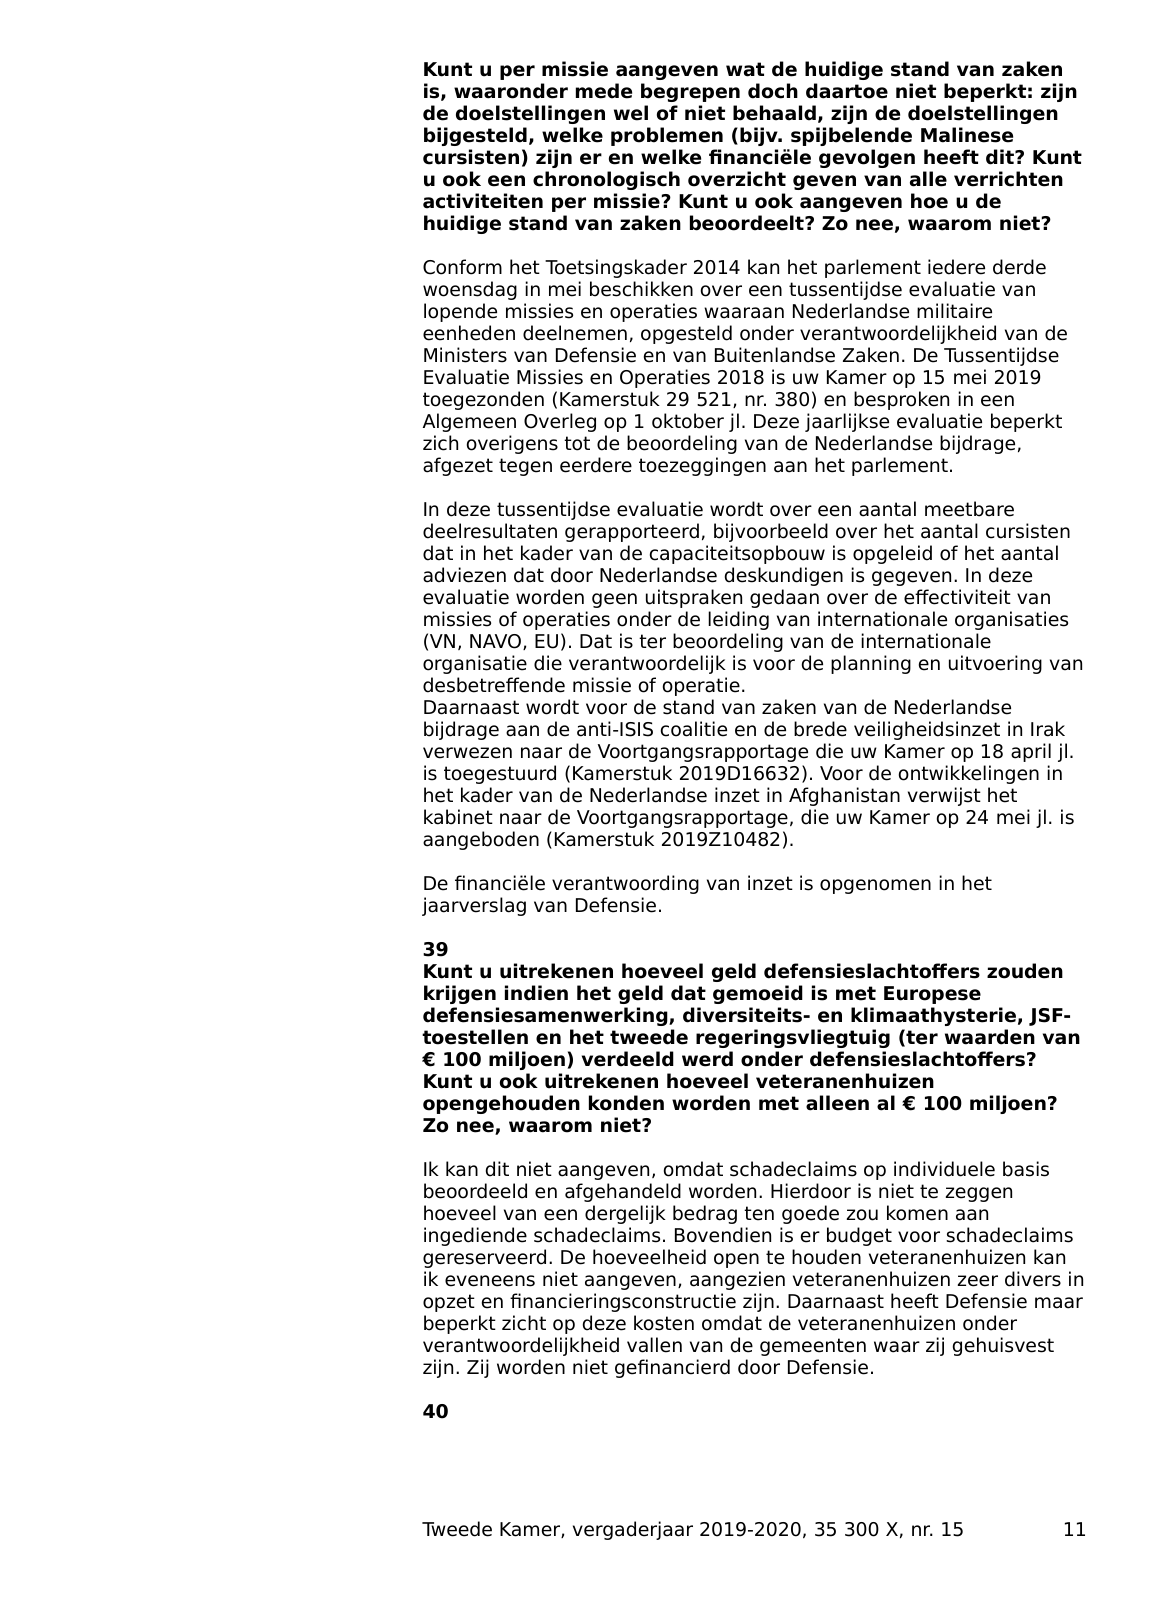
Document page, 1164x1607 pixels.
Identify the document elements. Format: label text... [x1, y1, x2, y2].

text 39 [422, 939, 1087, 961]
text Daarnaast wordt voor de stand van zaken van de Nederlandse bijdrage aan de anti-ISIS coalitie en de brede veiligheidsinzet in Irak verwezen naar de Voortgangsrapportage die uw Kamer op 18 april jl. is toegestuurd (Kamerstuk 2019D16632). Voor de ontwikkelingen in het kader van de Nederlandse inzet in Afghanistan verwijst het kabinet naar de Voortgangsrapportage, die uw Kamer op 24 mei jl. is aangeboden (Kamerstuk 2019Z10482). [422, 697, 1087, 851]
text Ik kan dit niet aangeven, omdat schadeclaims op individuele basis beoordeeld en afgehandeld worden. Hierdoor is niet te zeggen hoeveel van een dergelijk bedrag ten goede zou komen aan ingediende schadeclaims. Bovendien is er budget voor schadeclaims gereserveerd. De hoeveelheid open te houden veteranenhuizen kan ik eveneens niet aangeven, aangezien veteranenhuizen zeer divers in opzet en financieringsconstructie zijn. Daarnaast heeft Defensie maar beperkt zicht op deze kosten omdat de veteranenhuizen onder verantwoordelijkheid vallen van de gemeenten waar zij gehuisvest zijn. Zij worden niet gefinancierd door Defensie. [422, 1159, 1087, 1379]
text Kunt u uitrekenen hoeveel geld defensieslachtoffers zouden krijgen indien het geld dat gemoeid is met Europese defensiesamenwerking, diversiteits- en klimaathysterie, JSF-toestellen en het tweede regeringsvliegtuig (ter waarden van € 100 miljoen) verdeeld werd onder defensieslachtoffers? Kunt u ook uitrekenen hoeveel veteranenhuizen opengehouden konden worden met alleen al € 100 miljoen? Zo nee, waarom niet? [422, 961, 1087, 1137]
text 40 [422, 1401, 1087, 1423]
text Kunt u per missie aangeven wat de huidige stand van zaken is, waaronder mede begrepen doch daartoe niet beperkt: zijn de doelstellingen wel of niet behaald, zijn de doelstellingen bijgesteld, welke problemen (bijv. spijbelende Malinese cursisten) zijn er en welke financiële gevolgen heeft dit? Kunt u ook een chronologisch overzicht geven van alle verrichten activiteiten per missie? Kunt u ook aangeven hoe u de huidige stand van zaken beoordeelt? Zo nee, waarom niet? [422, 59, 1087, 235]
text Conform het Toetsingskader 2014 kan het parlement iedere derde woensdag in mei beschikken over een tussentijdse evaluatie van lopende missies en operaties waaraan Nederlandse militaire eenheden deelnemen, opgesteld onder verantwoordelijkheid van de Ministers van Defensie en van Buitenlandse Zaken. De Tussentijdse Evaluatie Missies en Operaties 2018 is uw Kamer op 15 mei 2019 toegezonden (Kamerstuk 29 521, nr. 380) en besproken in een Algemeen Overleg op 1 oktober jl. Deze jaarlijkse evaluatie beperkt zich overigens tot de beoordeling van de Nederlandse bijdrage, afgezet tegen eerdere toezeggingen aan het parlement. [422, 257, 1087, 477]
text In deze tussentijdse evaluatie wordt over een aantal meetbare deelresultaten gerapporteerd, bijvoorbeeld over het aantal cursisten dat in het kader van de capaciteitsopbouw is opgeleid of het aantal adviezen dat door Nederlandse deskundigen is gegeven. In deze evaluatie worden geen uitspraken gedaan over de effectiviteit van missies of operaties onder de leiding van internationale organisaties (VN, NAVO, EU). Dat is ter beoordeling van de internationale organisatie die verantwoordelijk is voor de planning en uitvoering van desbetreffende missie of operatie. [422, 499, 1087, 697]
text De financiële verantwoording van inzet is opgenomen in het jaarverslag van Defensie. [422, 873, 1087, 917]
